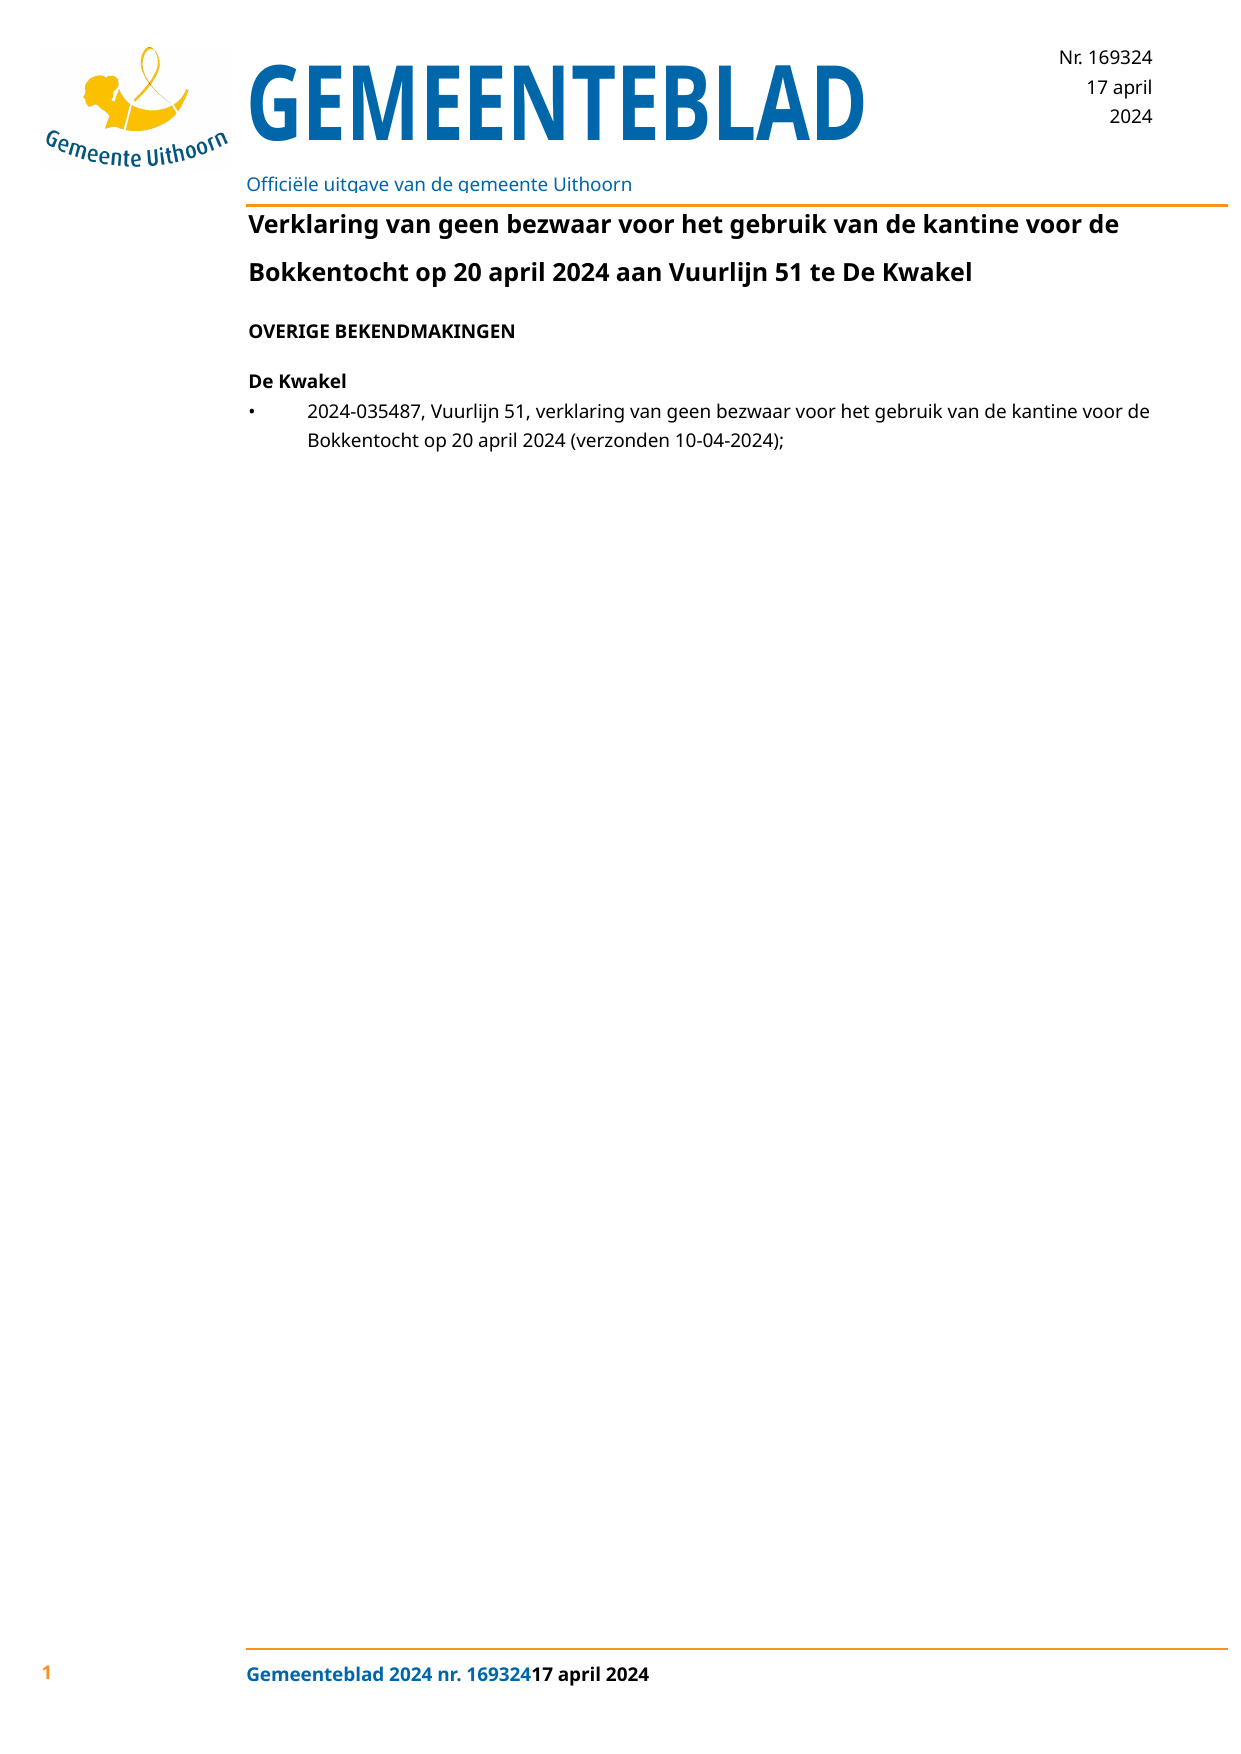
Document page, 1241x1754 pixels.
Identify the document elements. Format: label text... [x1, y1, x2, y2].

text OVERIGE BEKENDMAKINGEN [248, 318, 1152, 344]
list 2024-035487, Vuurlijn 51, verklaring van geen bezwaar voor het gebruik van de kantine voor de Bokkentocht op 20 april 2024 (verzonden 10-04-2024); [248, 398, 1152, 453]
text De Kwakel [248, 368, 1152, 394]
text Verklaring van geen bezwaar voor het gebruik van de kantine voor de Bokkentocht op 20 april 2024 aan Vuurlijn 51 te De Kwakel [248, 207, 1152, 288]
picture [41, 47, 231, 172]
